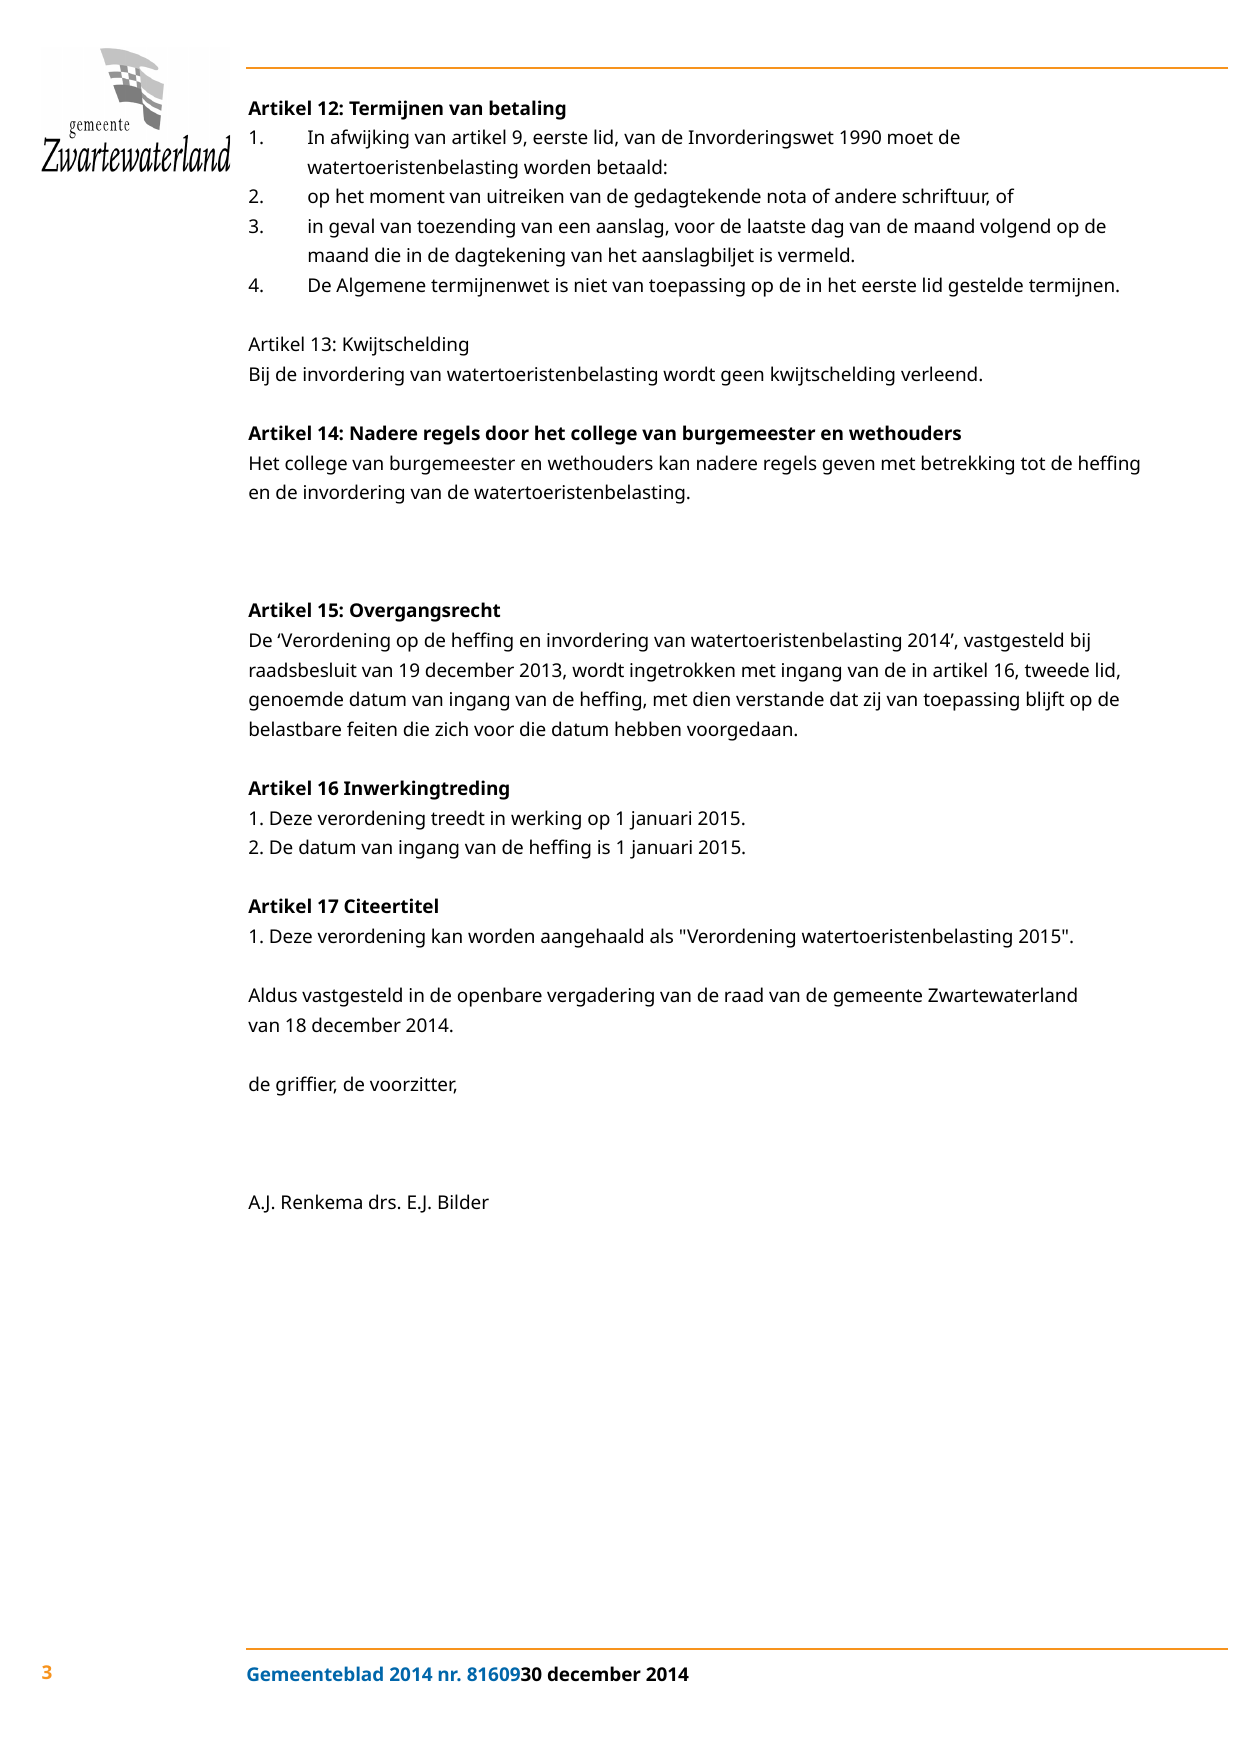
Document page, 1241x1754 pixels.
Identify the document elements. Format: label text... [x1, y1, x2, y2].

text Aldus vastgesteld in de openbare vergadering van de raad van de gemeente Zwartewaterland [248, 982, 1152, 1008]
picture [41, 47, 231, 172]
text Artikel 14: Nadere regels door het college van burgemeester en wethouders [248, 420, 1152, 446]
text Artikel 16 Inwerkingtreding [248, 775, 1152, 801]
text Het college van burgemeester en wethouders kan nadere regels geven met betrekking tot de heffing en de invordering van de watertoeristenbelasting. [248, 450, 1152, 505]
text 1. Deze verordening treedt in werking op 1 januari 2015. [248, 805, 1152, 831]
text 2. De datum van ingang van de heffing is 1 januari 2015. [248, 834, 1152, 860]
text de griffier, de voorzitter, [248, 1071, 1152, 1097]
text De ‘Verordening op de heffing en invordering van watertoeristenbelasting 2014’, vastgesteld bij raadsbesluit van 19 december 2013, wordt ingetrokken met ingang van de in artikel 16, tweede lid, genoemde datum van ingang van de heffing, met dien verstande dat zij van toepassing blijft op de belastbare feiten die zich voor die datum hebben voorgedaan. [248, 627, 1152, 742]
list in geval van toezending van een aanslag, voor de laatste dag van de maand volgend op de maand die in de dagtekening van het aanslagbiljet is vermeld. [248, 213, 1152, 268]
text Bij de invordering van watertoeristenbelasting wordt geen kwijtschelding verleend. [248, 361, 1152, 387]
text A.J. Renkema drs. E.J. Bilder [248, 1189, 1152, 1215]
text 1. Deze verordening kan worden aangehaald als "Verordening watertoeristenbelasting 2015". [248, 923, 1152, 949]
text Artikel 17 Citeertitel [248, 893, 1152, 919]
text van 18 december 2014. [248, 1012, 1152, 1038]
list In afwijking van artikel 9, eerste lid, van de Invorderingswet 1990 moet de watertoeristenbelasting worden betaald: [248, 124, 1152, 180]
list op het moment van uitreiken van de gedagtekende nota of andere schriftuur, of [248, 183, 1152, 209]
text Artikel 15: Overgangsrecht [248, 598, 1152, 623]
text Artikel 13: Kwijtschelding [248, 331, 1152, 357]
text Artikel 12: Termijnen van betaling [248, 95, 1152, 121]
list De Algemene termijnenwet is niet van toepassing op de in het eerste lid gestelde termijnen. [248, 272, 1152, 298]
